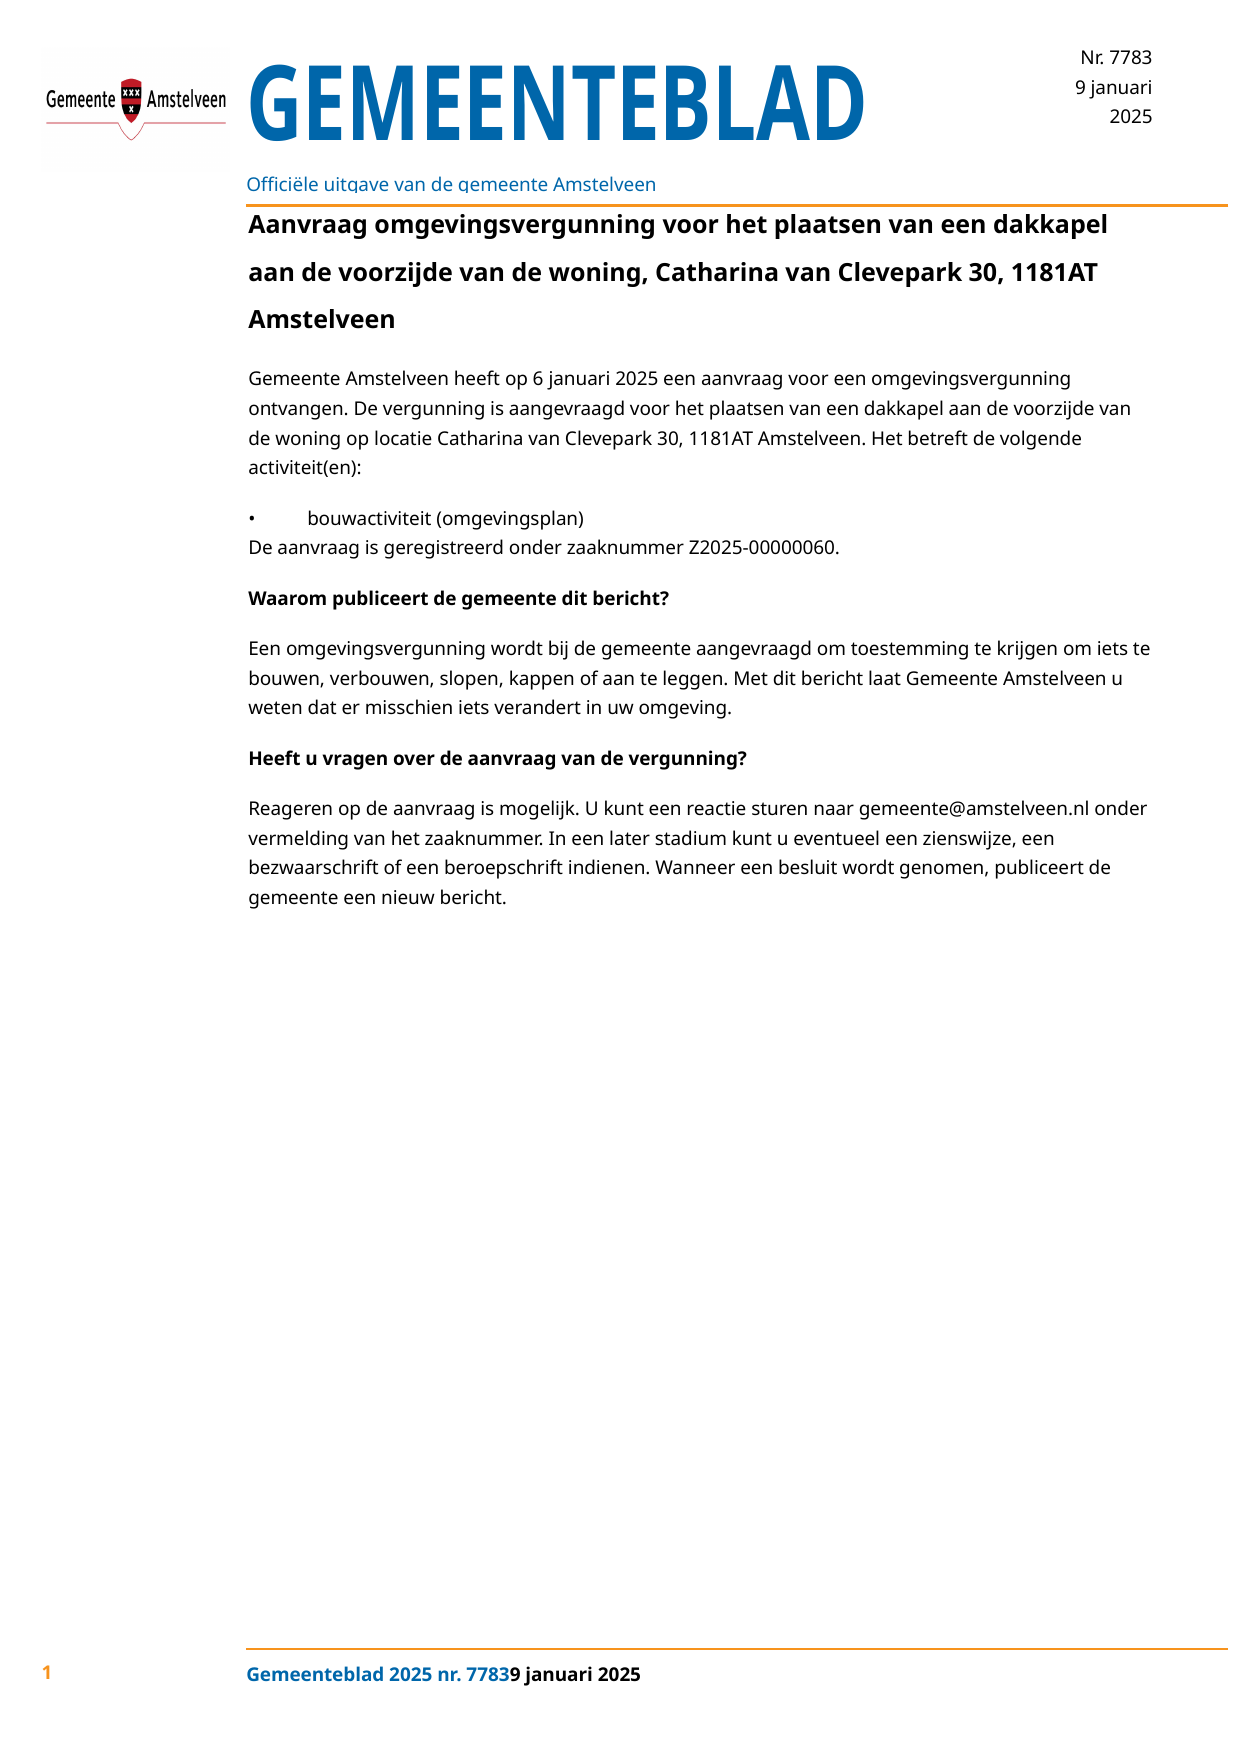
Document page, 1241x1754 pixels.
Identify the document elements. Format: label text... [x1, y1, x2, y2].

text De aanvraag is geregistreerd onder zaaknummer Z2025-00000060. [248, 534, 1152, 560]
text Gemeente Amstelveen heeft op 6 januari 2025 een aanvraag voor een omgevingsvergunning ontvangen. De vergunning is aangevraagd voor het plaatsen van een dakkapel aan de voorzijde van de woning op locatie Catharina van Clevepark 30, 1181AT Amstelveen. Het betreft de volgende activiteit(en): [248, 366, 1152, 480]
text Aanvraag omgevingsvergunning voor het plaatsen van een dakkapel aan de voorzijde van de woning, Catharina van Clevepark 30, 1181AT Amstelveen [248, 207, 1152, 336]
text Waarom publiceert de gemeente dit bericht? [248, 585, 1152, 610]
text Heeft u vragen over de aanvraag van de vergunning? [248, 745, 1152, 770]
picture [41, 47, 231, 172]
text Een omgevingsvergunning wordt bij de gemeente aangevraagd om toestemming te krijgen om iets te bouwen, verbouwen, slopen, kappen of aan te leggen. Met dit bericht laat Gemeente Amstelveen u weten dat er misschien iets verandert in uw omgeving. [248, 635, 1152, 720]
list bouwactiviteit (omgevingsplan) [248, 505, 1152, 530]
text Reageren op de aanvraag is mogelijk. U kunt een reactie sturen naar gemeente@amstelveen.nl onder vermelding van het zaaknummer. In een later stadium kunt u eventueel een zienswijze, een bezwaarschrift of een beroepschrift indienen. Wanneer een besluit wordt genomen, publiceert de gemeente een nieuw bericht. [248, 795, 1152, 909]
